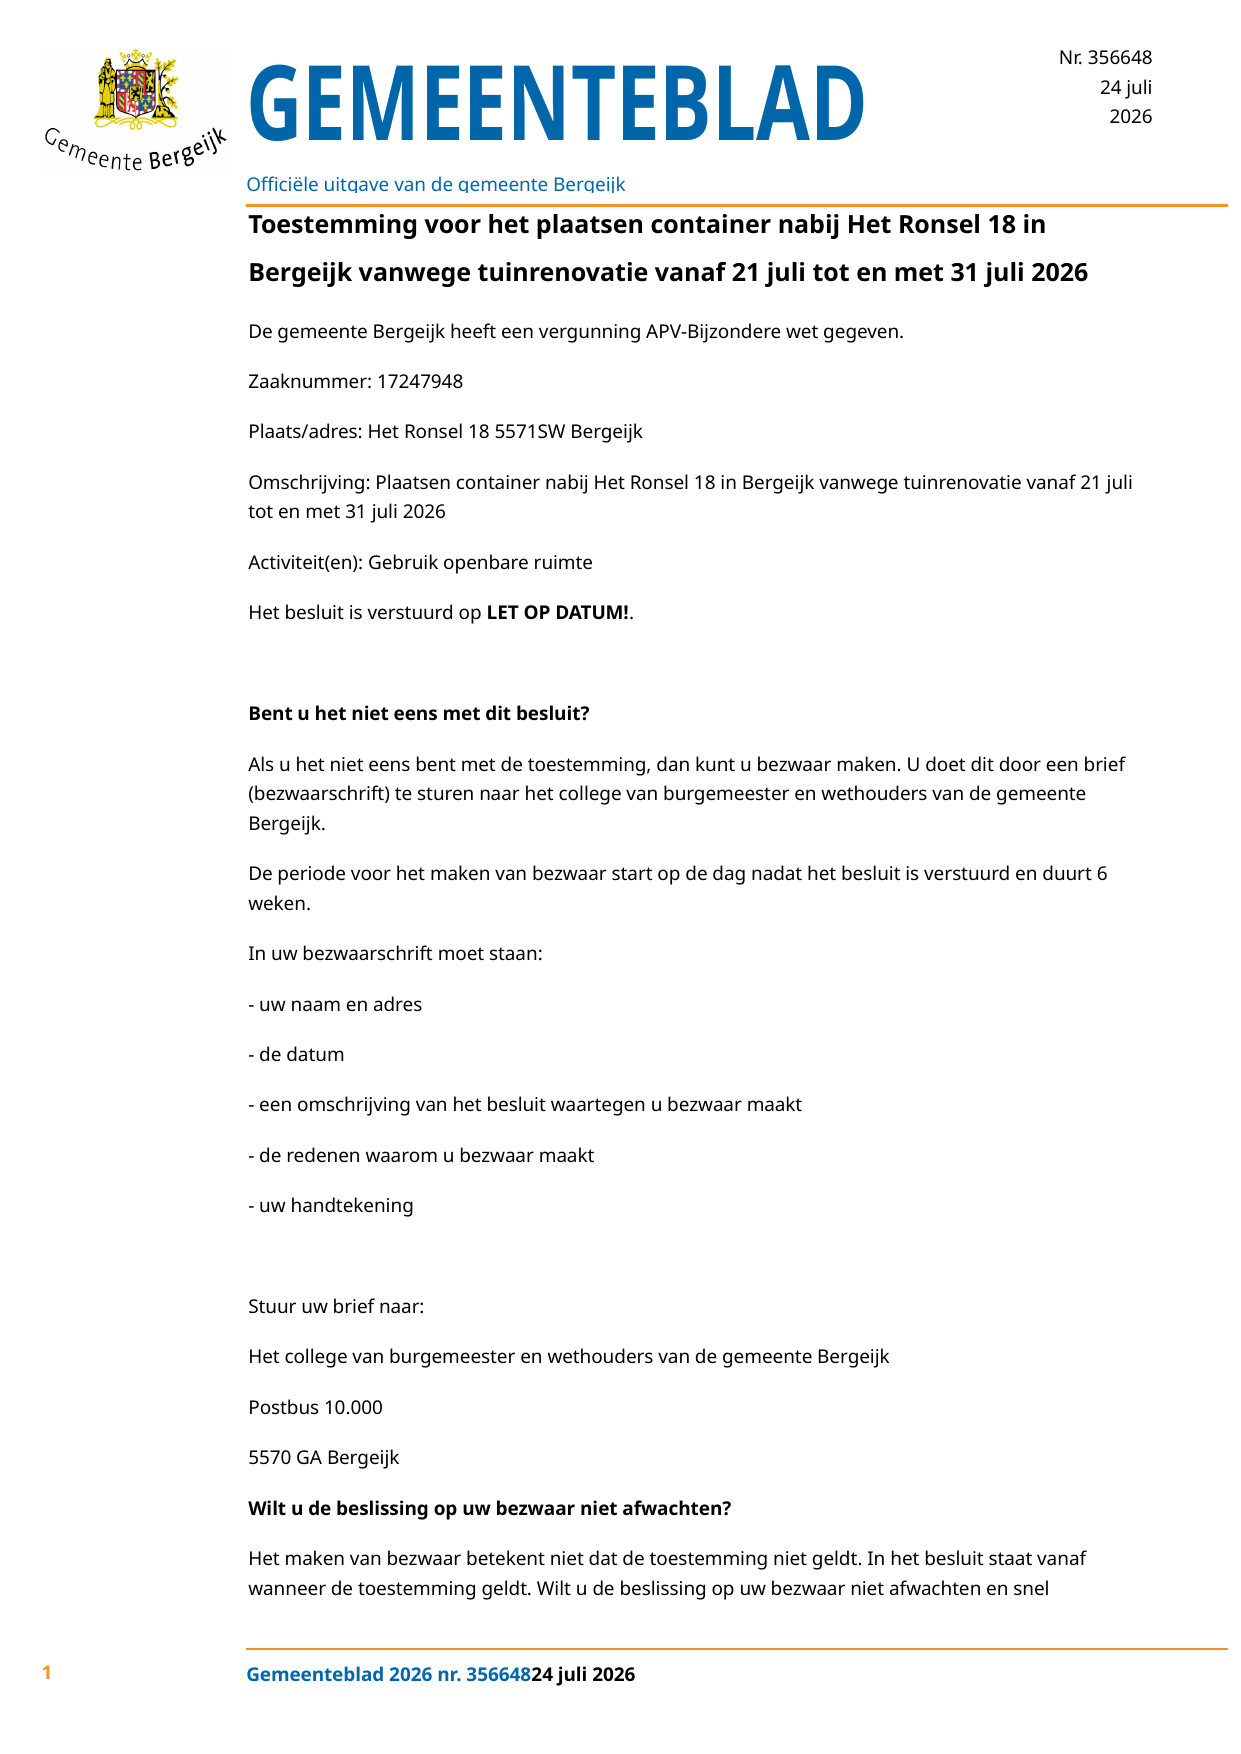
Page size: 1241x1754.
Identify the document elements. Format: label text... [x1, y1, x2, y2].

text Het besluit is verstuurd op LET OP DATUM!. [248, 599, 1152, 625]
text Toestemming voor het plaatsen container nabij Het Ronsel 18 in Bergeijk vanwege tuinrenovatie vanaf 21 juli tot en met 31 juli 2026 [248, 207, 1152, 288]
text Het college van burgemeester en wethouders van de gemeente Bergeijk [248, 1344, 1152, 1369]
text Plaats/adres: Het Ronsel 18 5571SW Bergeijk [248, 419, 1152, 444]
text Wilt u de beslissing op uw bezwaar niet afwachten? [248, 1495, 1152, 1521]
text - uw naam en adres [248, 991, 1152, 1017]
picture [41, 47, 231, 172]
text Als u het niet eens bent met de toestemming, dan kunt u bezwaar maken. U doet dit door een brief (bezwaarschrift) te sturen naar het college van burgemeester en wethouders van de gemeente Bergeijk. [248, 751, 1152, 836]
text Zaaknummer: 17247948 [248, 368, 1152, 394]
text - uw handtekening [248, 1192, 1152, 1218]
text 5570 GA Bergeijk [248, 1444, 1152, 1470]
text Het maken van bezwaar betekent niet dat de toestemming niet geldt. In het besluit staat vanaf wanneer de toestemming geldt. Wilt u de beslissing op uw bezwaar niet afwachten en snel [248, 1545, 1152, 1601]
text De gemeente Bergeijk heeft een vergunning APV-Bijzondere wet gegeven. [248, 318, 1152, 344]
text Bent u het niet eens met dit besluit? [248, 700, 1152, 726]
text - de redenen waarom u bezwaar maakt [248, 1142, 1152, 1168]
text Activiteit(en): Gebruik openbare ruimte [248, 549, 1152, 575]
text Omschrijving: Plaatsen container nabij Het Ronsel 18 in Bergeijk vanwege tuinrenovatie vanaf 21 juli tot en met 31 juli 2026 [248, 469, 1152, 524]
text - de datum [248, 1041, 1152, 1067]
text In uw bezwaarschrift moet staan: [248, 940, 1152, 966]
text De periode voor het maken van bezwaar start op de dag nadat het besluit is verstuurd en duurt 6 weken. [248, 860, 1152, 916]
text Stuur uw brief naar: [248, 1293, 1152, 1319]
text Postbus 10.000 [248, 1394, 1152, 1420]
text - een omschrijving van het besluit waartegen u bezwaar maakt [248, 1092, 1152, 1117]
